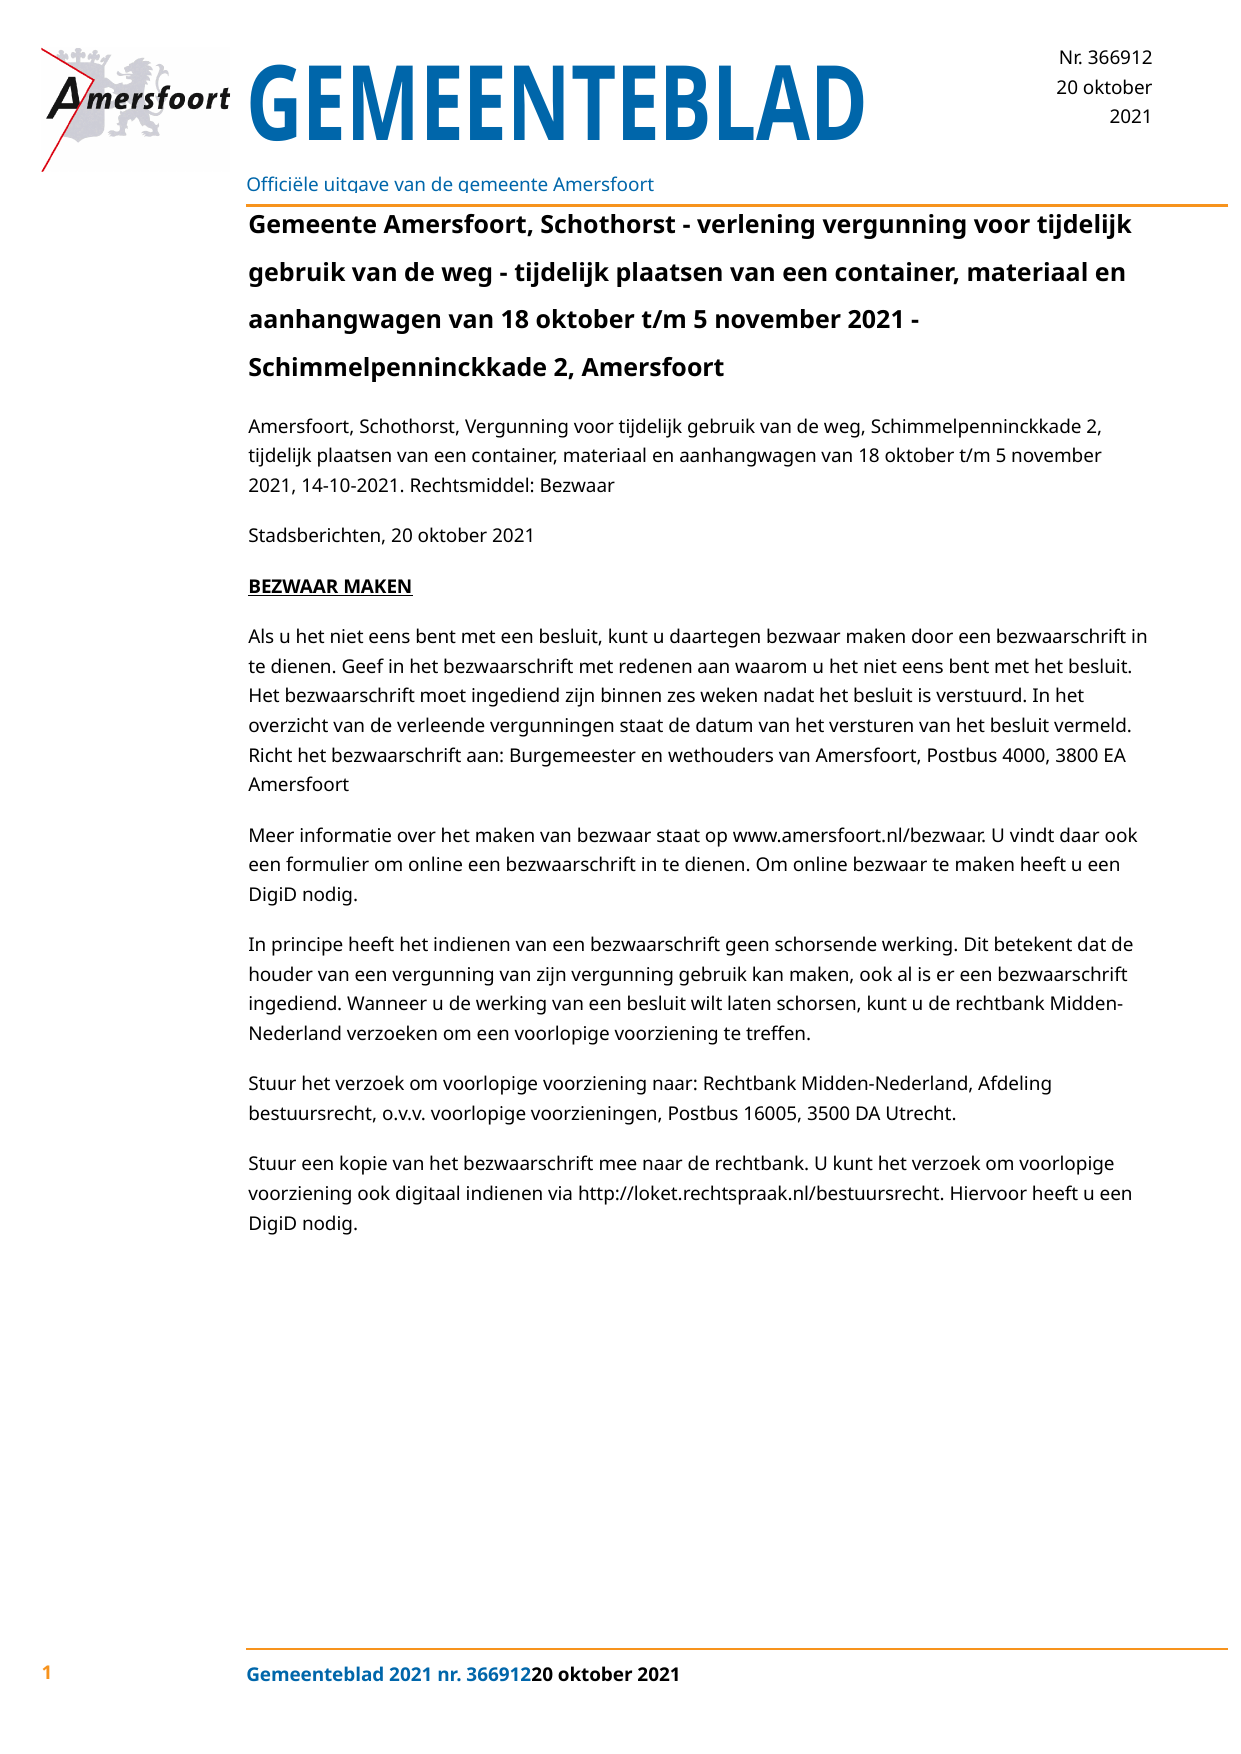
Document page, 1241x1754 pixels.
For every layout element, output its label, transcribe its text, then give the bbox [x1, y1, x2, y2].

text Stuur een kopie van het bezwaarschrift mee naar de rechtbank. U kunt het verzoek om voorlopige voorziening ook digitaal indienen via http://loket.rechtspraak.nl/bestuursrecht. Hiervoor heeft u een DigiD nodig. [248, 1151, 1152, 1236]
text Als u het niet eens bent met een besluit, kunt u daartegen bezwaar maken door een bezwaarschrift in te dienen. Geef in het bezwaarschrift met redenen aan waarom u het niet eens bent met het besluit. Het bezwaarschrift moet ingediend zijn binnen zes weken nadat het besluit is verstuurd. In het overzicht van de verleende vergunningen staat de datum van het versturen van het besluit vermeld. Richt het bezwaarschrift aan: Burgemeester en wethouders van Amersfoort, Postbus 4000, 3800 EA Amersfoort [248, 623, 1152, 797]
text Gemeente Amersfoort, Schothorst - verlening vergunning voor tijdelijk gebruik van de weg - tijdelijk plaatsen van een container, materiaal en aanhangwagen van 18 oktober t/m 5 november 2021 - Schimmelpenninckkade 2, Amersfoort [248, 207, 1152, 384]
text Stadsberichten, 20 oktober 2021 [248, 523, 1152, 548]
text BEZWAAR MAKEN [248, 573, 1152, 599]
text Amersfoort, Schothorst, Vergunning voor tijdelijk gebruik van de weg, Schimmelpenninckkade 2, tijdelijk plaatsen van een container, materiaal en aanhangwagen van 18 oktober t/m 5 november 2021, 14-10-2021. Rechtsmiddel: Bezwaar [248, 413, 1152, 498]
text In principe heeft het indienen van een bezwaarschrift geen schorsende werking. Dit betekent dat de houder van een vergunning van zijn vergunning gebruik kan maken, ook al is er een bezwaarschrift ingediend. Wanneer u de werking van een besluit wilt laten schorsen, kunt u de rechtbank Midden-Nederland verzoeken om een voorlopige voorziening te treffen. [248, 931, 1152, 1046]
text Stuur het verzoek om voorlopige voorziening naar: Rechtbank Midden-Nederland, Afdeling bestuursrecht, o.v.v. voorlopige voorzieningen, Postbus 16005, 3500 DA Utrecht. [248, 1071, 1152, 1126]
text Meer informatie over het maken van bezwaar staat op www.amersfoort.nl/bezwaar. U vindt daar ook een formulier om online een bezwaarschrift in te dienen. Om online bezwaar te maken heeft u een DigiD nodig. [248, 822, 1152, 907]
picture [41, 47, 231, 172]
